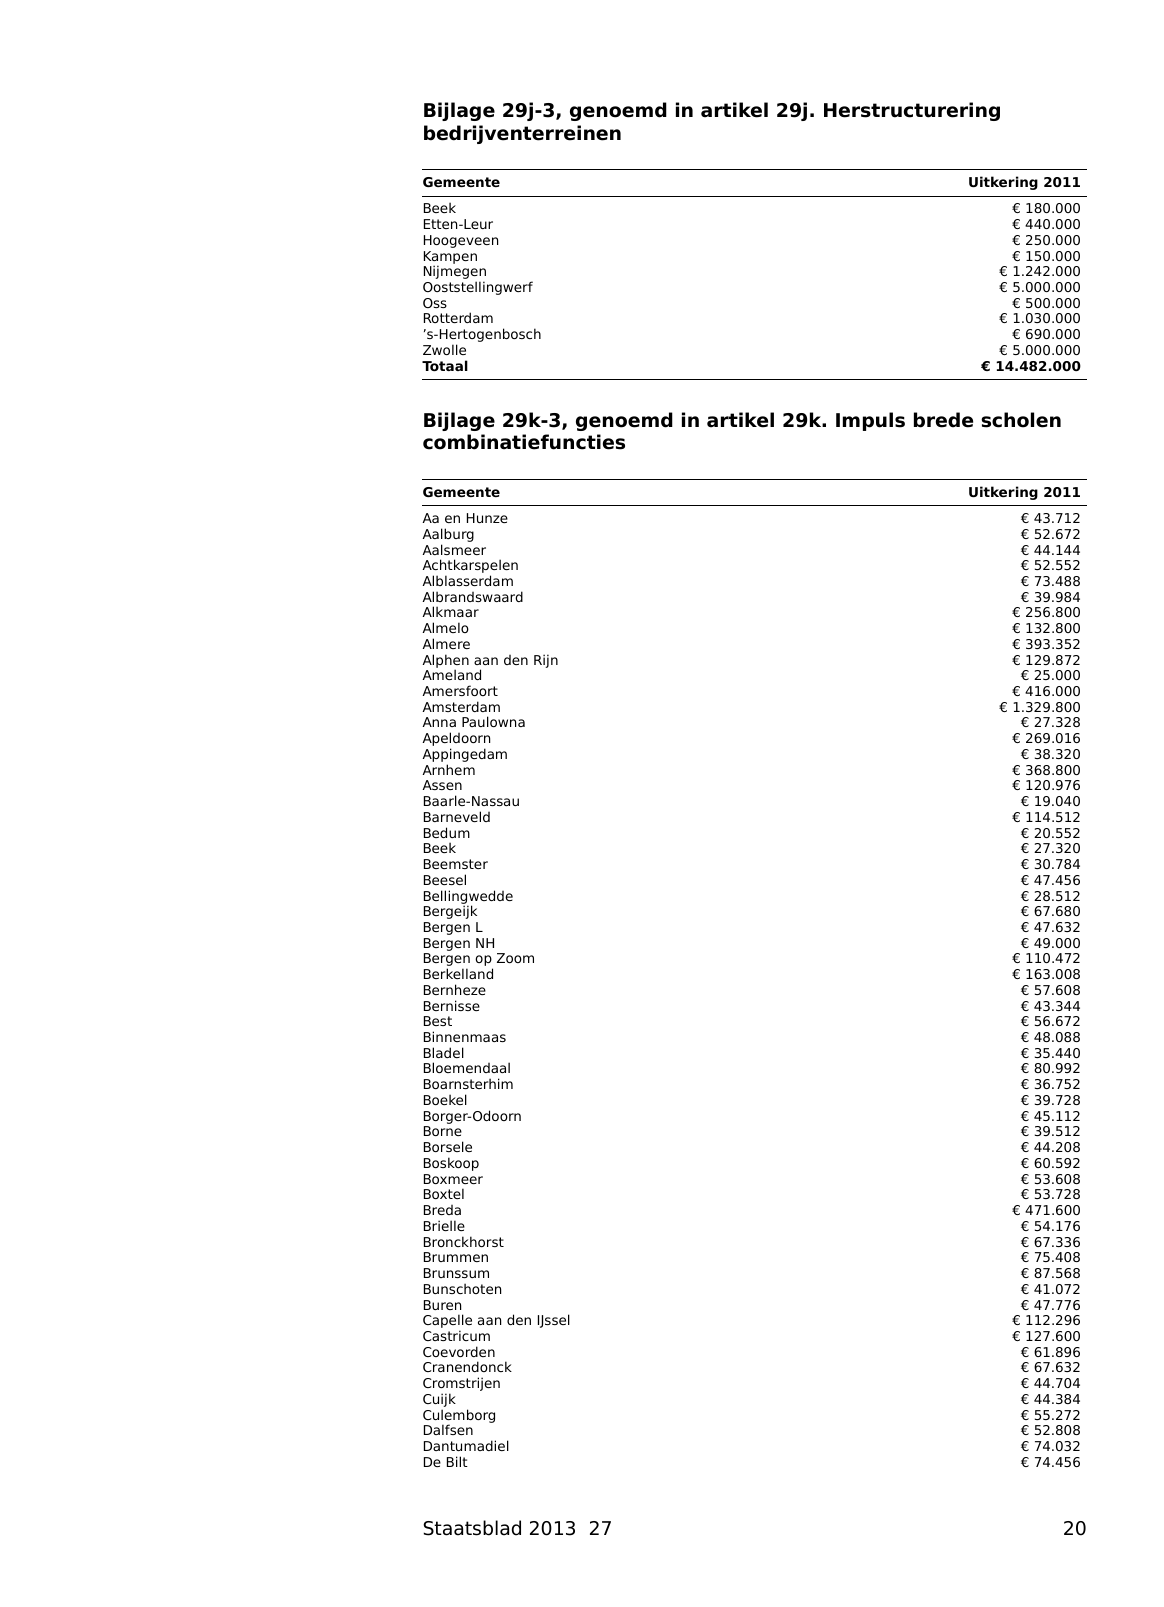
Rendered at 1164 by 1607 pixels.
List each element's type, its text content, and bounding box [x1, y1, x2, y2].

table_cell € 150.000 [655, 249, 1087, 264]
table_cell Barneveld [422, 810, 818, 825]
table_cell € 440.000 [655, 217, 1087, 233]
table_cell Kampen [422, 249, 655, 264]
table_cell € 44.208 [819, 1140, 1087, 1156]
table_cell Bronckhorst [422, 1234, 818, 1250]
table_cell Castricum [422, 1329, 818, 1344]
table_header Uitkering 2011 [655, 170, 1087, 196]
table_cell Beesel [422, 873, 818, 888]
table_cell Ooststellingwerf [422, 280, 655, 296]
table_cell Breda [422, 1203, 818, 1219]
table_cell Boxmeer [422, 1171, 818, 1187]
subtitle Bijlage 29k-3, genoemd in artikel 29k. Impuls brede scholen combinatiefuncties [422, 410, 1087, 454]
table_cell Alkmaar [422, 605, 818, 621]
table_cell Alblasserdam [422, 574, 818, 589]
table_cell Bunschoten [422, 1282, 818, 1297]
table_cell € 74.032 [819, 1439, 1087, 1454]
table_cell Rotterdam [422, 311, 655, 327]
table_cell € 14.482.000 [655, 359, 1087, 379]
table_cell € 54.176 [819, 1219, 1087, 1234]
table_cell € 110.472 [819, 951, 1087, 967]
table_cell € 87.568 [819, 1266, 1087, 1282]
table_cell Totaal [422, 359, 655, 379]
table_cell € 27.328 [819, 715, 1087, 731]
table_cell Bergen L [422, 920, 818, 936]
table_cell Bladel [422, 1046, 818, 1061]
table_cell Oss [422, 296, 655, 311]
table_cell Capelle aan den IJssel [422, 1313, 818, 1329]
table_cell € 500.000 [655, 296, 1087, 311]
table_cell Cranendonck [422, 1360, 818, 1376]
table_cell € 1.329.800 [819, 700, 1087, 715]
table_cell € 73.488 [819, 574, 1087, 589]
table_cell € 30.784 [819, 857, 1087, 873]
table_cell Albrandswaard [422, 590, 818, 605]
table_cell Boxtel [422, 1187, 818, 1203]
table_cell Bellingwedde [422, 888, 818, 904]
table_cell € 132.800 [819, 621, 1087, 637]
table_cell € 75.408 [819, 1250, 1087, 1266]
table_cell Coevorden [422, 1345, 818, 1360]
table_cell € 44.144 [819, 542, 1087, 558]
table_cell Dalfsen [422, 1423, 818, 1439]
table_cell € 39.728 [819, 1093, 1087, 1108]
table_cell € 53.728 [819, 1187, 1087, 1203]
table_cell € 114.512 [819, 810, 1087, 825]
table_cell € 27.320 [819, 841, 1087, 857]
table_cell € 250.000 [655, 233, 1087, 248]
table_cell € 129.872 [819, 653, 1087, 668]
table_cell € 28.512 [819, 888, 1087, 904]
table_cell Borne [422, 1124, 818, 1140]
table_cell Bernisse [422, 999, 818, 1014]
table_cell € 47.632 [819, 920, 1087, 936]
table_cell € 39.984 [819, 590, 1087, 605]
table_cell Alphen aan den Rijn [422, 653, 818, 668]
table_cell € 127.600 [819, 1329, 1087, 1344]
table_cell € 180.000 [655, 197, 1087, 217]
table_cell Bergeijk [422, 904, 818, 920]
table_cell Appingedam [422, 747, 818, 762]
table_cell Bloemendaal [422, 1061, 818, 1077]
table_cell € 67.336 [819, 1234, 1087, 1250]
table_cell De Bilt [422, 1455, 818, 1470]
table_cell Borger-Odoorn [422, 1109, 818, 1124]
table_cell Apeldoorn [422, 731, 818, 747]
table_cell Culemborg [422, 1408, 818, 1423]
table_cell € 1.242.000 [655, 264, 1087, 280]
table_cell Brunssum [422, 1266, 818, 1282]
table_cell Zwolle [422, 343, 655, 358]
table_cell € 74.456 [819, 1455, 1087, 1470]
table_cell € 60.592 [819, 1156, 1087, 1171]
table_cell € 36.752 [819, 1077, 1087, 1093]
table_cell Boskoop [422, 1156, 818, 1171]
table_cell Beek [422, 841, 818, 857]
table_cell Nijmegen [422, 264, 655, 280]
table_cell € 38.320 [819, 747, 1087, 762]
table_header Gemeente [422, 480, 818, 505]
table_cell € 120.976 [819, 778, 1087, 794]
table_cell € 47.456 [819, 873, 1087, 888]
table_cell Aalsmeer [422, 542, 818, 558]
table_cell Beemster [422, 857, 818, 873]
table_cell € 67.680 [819, 904, 1087, 920]
table_cell Aalburg [422, 527, 818, 542]
table_cell € 39.512 [819, 1124, 1087, 1140]
subtitle Bijlage 29j-3, genoemd in artikel 29j. Herstructurering bedrijventerreinen [422, 100, 1087, 144]
table_cell Assen [422, 778, 818, 794]
table_cell € 44.704 [819, 1376, 1087, 1392]
table_cell € 53.608 [819, 1171, 1087, 1187]
table_cell Brielle [422, 1219, 818, 1234]
table_cell € 112.296 [819, 1313, 1087, 1329]
table_cell Bedum [422, 825, 818, 841]
table_cell Berkelland [422, 967, 818, 983]
table_cell € 368.800 [819, 763, 1087, 778]
table_cell € 25.000 [819, 668, 1087, 684]
table_cell € 41.072 [819, 1282, 1087, 1297]
table_cell € 52.552 [819, 558, 1087, 574]
table_cell € 5.000.000 [655, 343, 1087, 358]
table_cell Boekel [422, 1093, 818, 1108]
table_cell € 67.632 [819, 1360, 1087, 1376]
table_cell € 56.672 [819, 1014, 1087, 1030]
table_cell € 20.552 [819, 825, 1087, 841]
table_cell € 256.800 [819, 605, 1087, 621]
table_cell ’s-Hertogenbosch [422, 327, 655, 343]
table_cell € 48.088 [819, 1030, 1087, 1046]
table_cell € 55.272 [819, 1408, 1087, 1423]
table_cell € 80.992 [819, 1061, 1087, 1077]
table_header Gemeente [422, 170, 655, 196]
table_cell € 19.040 [819, 794, 1087, 810]
table_cell Buren [422, 1297, 818, 1313]
table_cell Bernheze [422, 983, 818, 998]
table_cell Almelo [422, 621, 818, 637]
table_cell Boarnsterhim [422, 1077, 818, 1093]
table_cell Cuijk [422, 1392, 818, 1407]
table_cell € 269.016 [819, 731, 1087, 747]
table_cell € 690.000 [655, 327, 1087, 343]
table_cell € 393.352 [819, 637, 1087, 652]
table_cell € 43.344 [819, 999, 1087, 1014]
table_cell € 43.712 [819, 506, 1087, 527]
table_cell € 44.384 [819, 1392, 1087, 1407]
table_cell € 52.808 [819, 1423, 1087, 1439]
table_cell Amsterdam [422, 700, 818, 715]
table_cell € 45.112 [819, 1109, 1087, 1124]
table_cell Aa en Hunze [422, 506, 818, 527]
table_cell € 57.608 [819, 983, 1087, 998]
table_cell Etten-Leur [422, 217, 655, 233]
table_cell € 1.030.000 [655, 311, 1087, 327]
table_cell € 49.000 [819, 936, 1087, 951]
table_cell Brummen [422, 1250, 818, 1266]
table_cell € 471.600 [819, 1203, 1087, 1219]
table_cell Bergen NH [422, 936, 818, 951]
table_cell Ameland [422, 668, 818, 684]
table_cell € 47.776 [819, 1297, 1087, 1313]
table_cell Best [422, 1014, 818, 1030]
table_cell Hoogeveen [422, 233, 655, 248]
table_cell € 52.672 [819, 527, 1087, 542]
table_cell Anna Paulowna [422, 715, 818, 731]
table_cell Borsele [422, 1140, 818, 1156]
table_cell Binnenmaas [422, 1030, 818, 1046]
table_cell Dantumadiel [422, 1439, 818, 1454]
table_cell € 416.000 [819, 684, 1087, 699]
table_cell Cromstrijen [422, 1376, 818, 1392]
table_cell € 35.440 [819, 1046, 1087, 1061]
table_cell Beek [422, 197, 655, 217]
table_cell Arnhem [422, 763, 818, 778]
table_cell Baarle-Nassau [422, 794, 818, 810]
table_cell Bergen op Zoom [422, 951, 818, 967]
table_cell € 163.008 [819, 967, 1087, 983]
table_cell Amersfoort [422, 684, 818, 699]
table_cell Almere [422, 637, 818, 652]
table_cell € 5.000.000 [655, 280, 1087, 296]
table_header Uitkering 2011 [819, 480, 1087, 505]
table_cell € 61.896 [819, 1345, 1087, 1360]
table_cell Achtkarspelen [422, 558, 818, 574]
